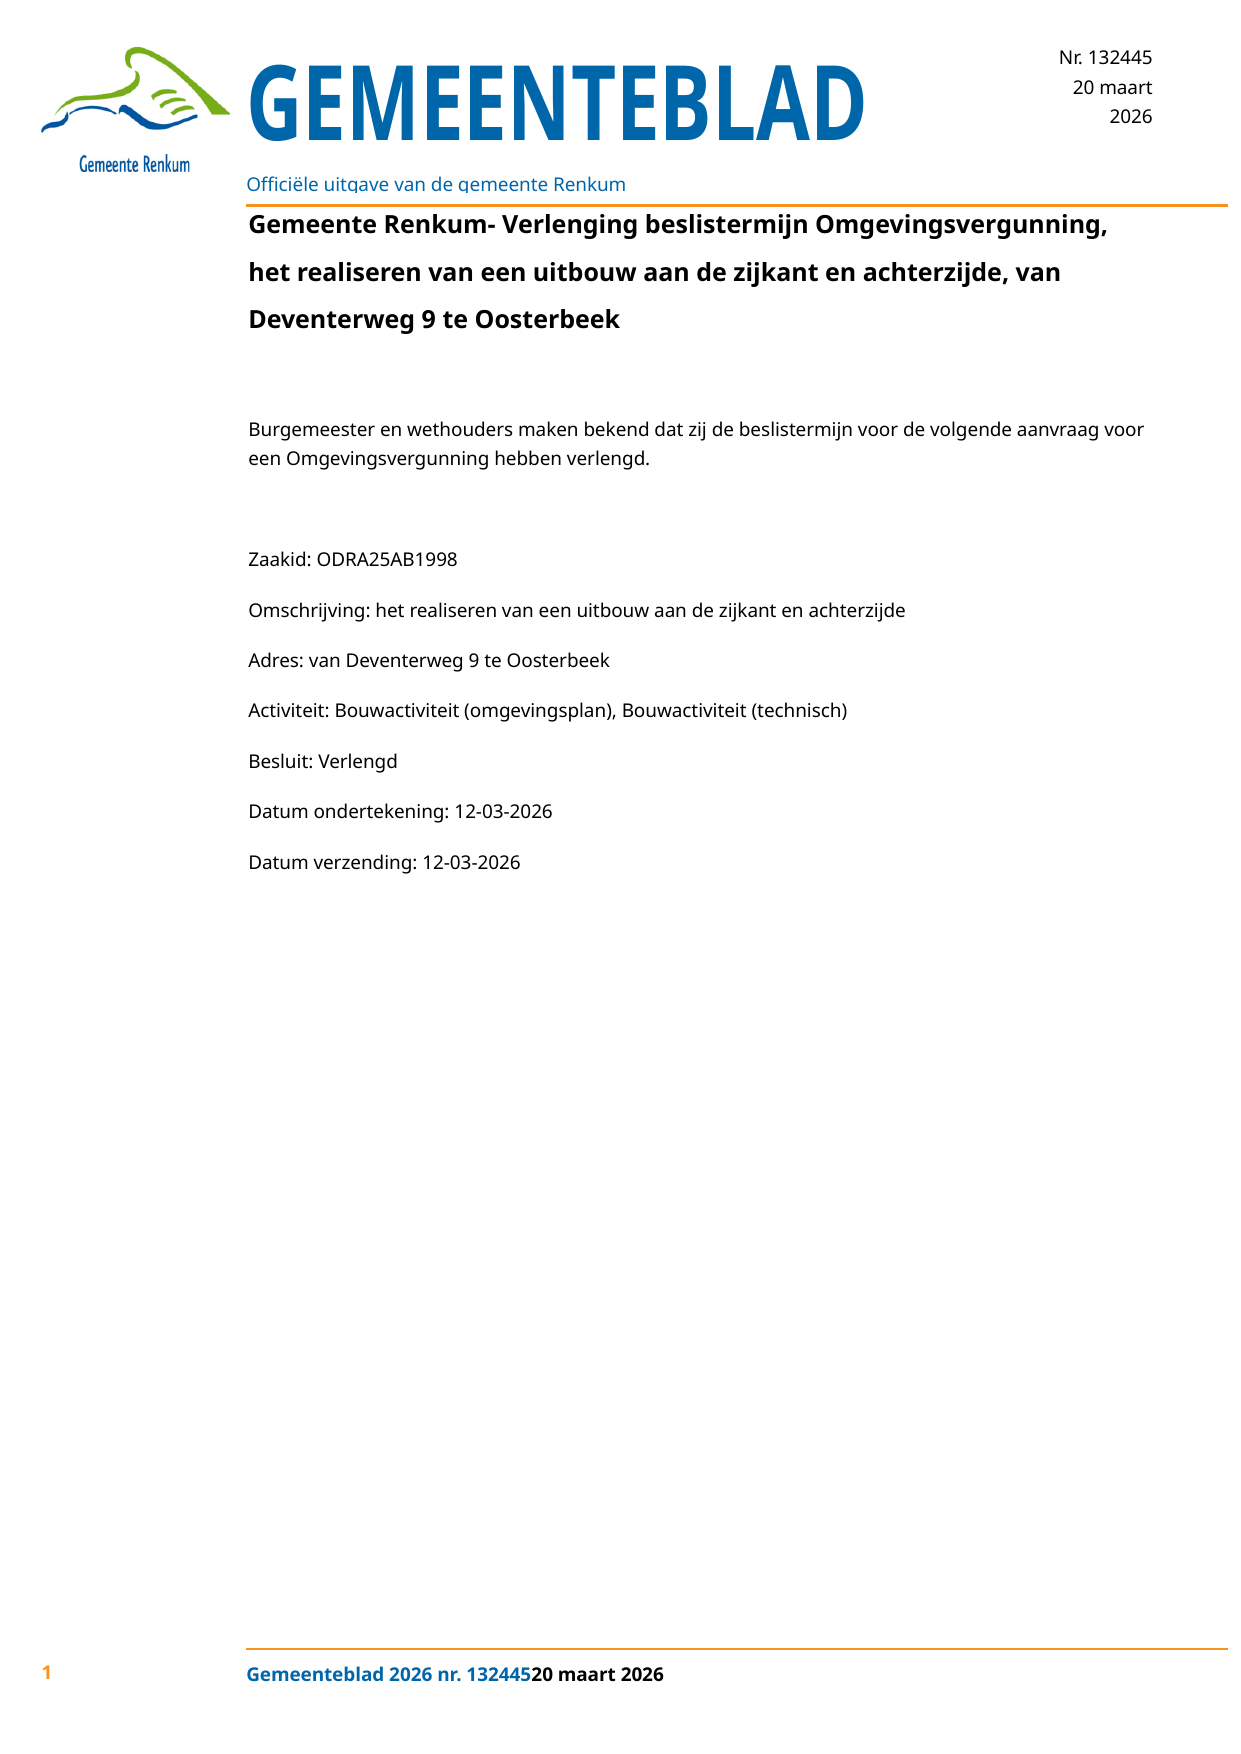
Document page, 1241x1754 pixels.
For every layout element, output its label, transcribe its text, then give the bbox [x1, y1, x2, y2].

picture [41, 47, 231, 172]
text Omschrijving: het realiseren van een uitbouw aan de zijkant en achterzijde [248, 597, 1152, 622]
text Adres: van Deventerweg 9 te Oosterbeek [248, 647, 1152, 673]
text Besluit: Verlengd [248, 748, 1152, 774]
text Datum verzending: 12-03-2026 [248, 849, 1152, 874]
text Gemeente Renkum- Verlenging beslistermijn Omgevingsvergunning, het realiseren van een uitbouw aan de zijkant en achterzijde, van Deventerweg 9 te Oosterbeek [248, 207, 1152, 336]
text Datum ondertekening: 12-03-2026 [248, 798, 1152, 824]
text Zaakid: ODRA25AB1998 [248, 546, 1152, 572]
text Burgemeester en wethouders maken bekend dat zij de beslistermijn voor de volgende aanvraag voor een Omgevingsvergunning hebben verlengd. [248, 416, 1152, 471]
text Activiteit: Bouwactiviteit (omgevingsplan), Bouwactiviteit (technisch) [248, 698, 1152, 723]
